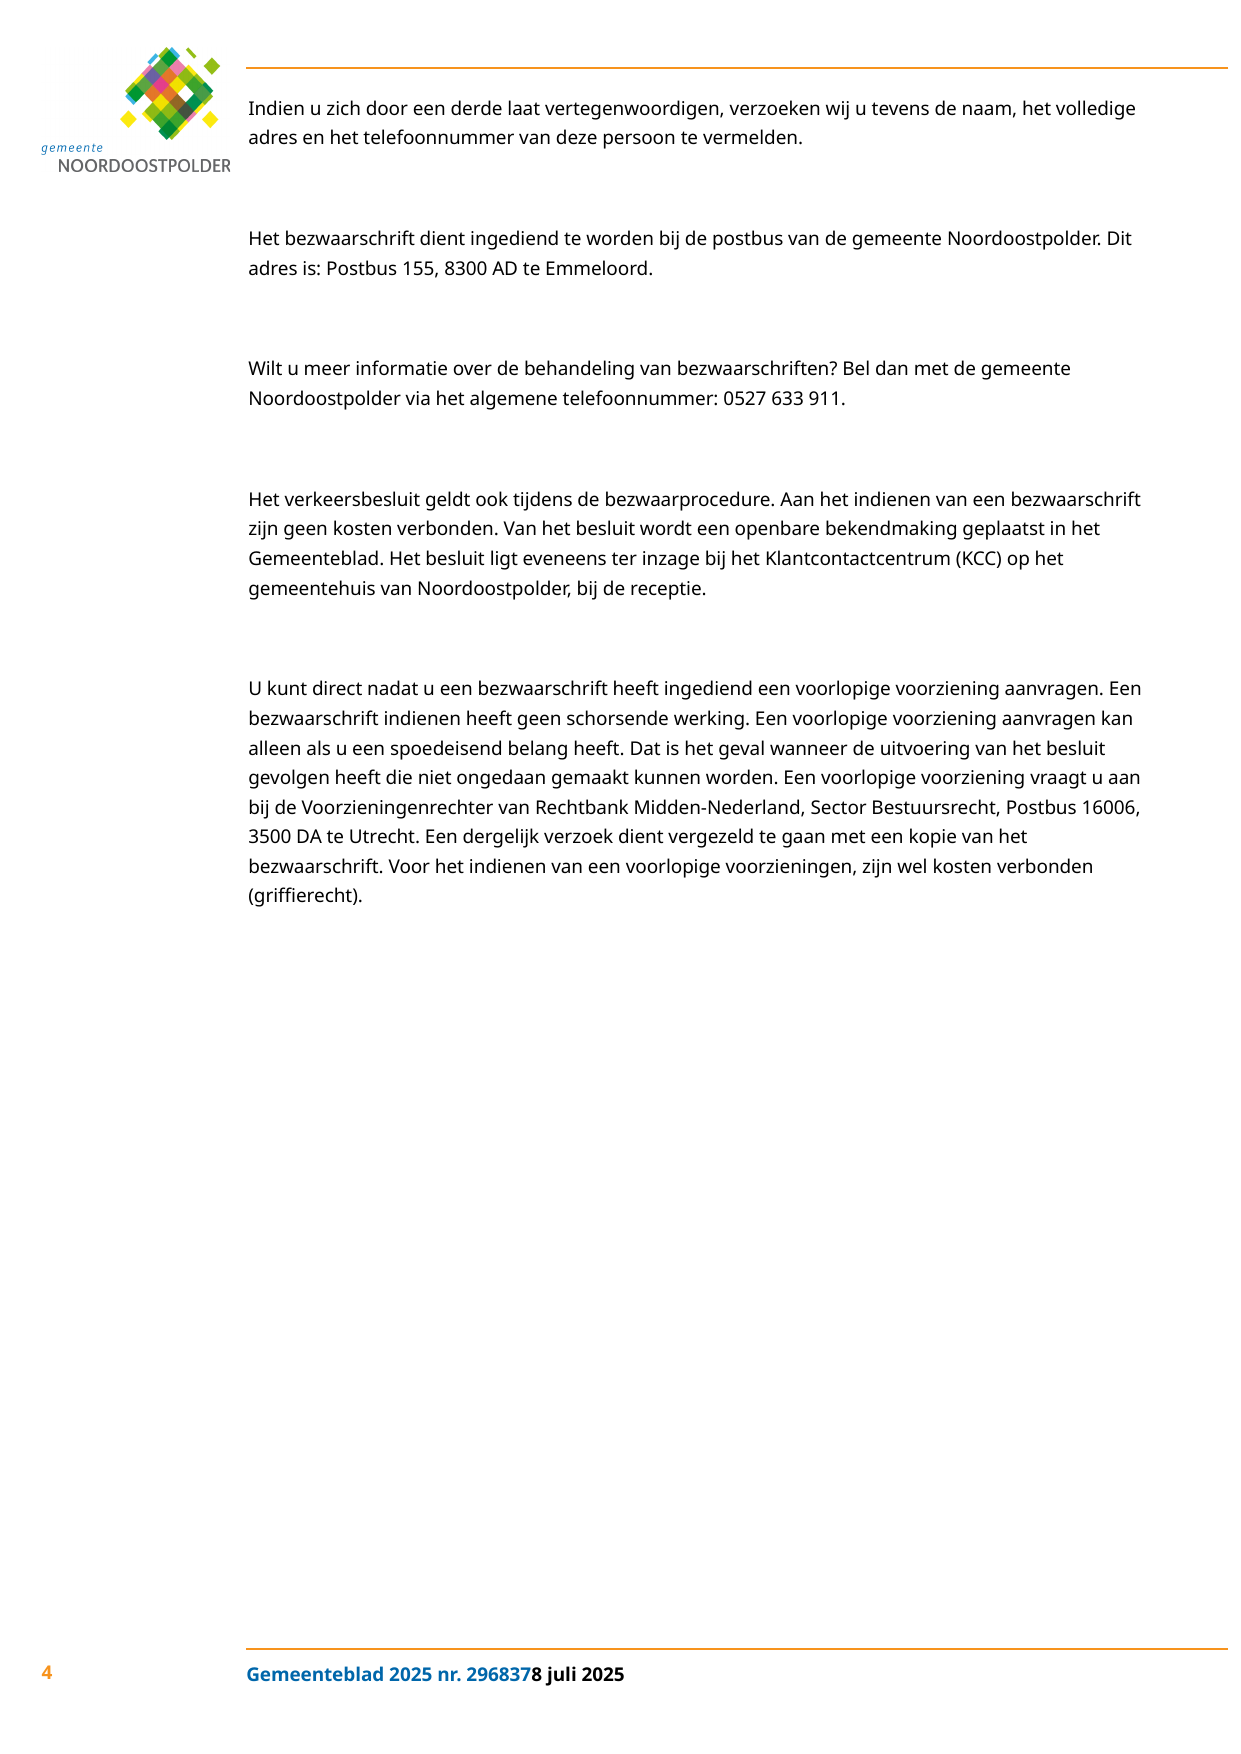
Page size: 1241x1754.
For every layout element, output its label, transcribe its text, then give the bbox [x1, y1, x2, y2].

text Het bezwaarschrift dient ingediend te worden bij de postbus van de gemeente Noordoostpolder. Dit adres is: Postbus 155, 8300 AD te Emmeloord. [248, 225, 1152, 281]
text Indien u zich door een derde laat vertegenwoordigen, verzoeken wij u tevens de naam, het volledige adres en het telefoonnummer van deze persoon te vermelden. [248, 95, 1152, 150]
text Het verkeersbesluit geldt ook tijdens de bezwaarprocedure. Aan het indienen van een bezwaarschrift zijn geen kosten verbonden. Van het besluit wordt een openbare bekendmaking geplaatst in het Gemeenteblad. Het besluit ligt eveneens ter inzage bij het Klantcontactcentrum (KCC) op het gemeentehuis van Noordoostpolder, bij de receptie. [248, 486, 1152, 601]
text Wilt u meer informatie over de behandeling van bezwaarschriften? Bel dan met de gemeente Noordoostpolder via het algemene telefoonnummer: 0527 633 911. [248, 356, 1152, 411]
text U kunt direct nadat u een bezwaarschrift heeft ingediend een voorlopige voorziening aanvragen. Een bezwaarschrift indienen heeft geen schorsende werking. Een voorlopige voorziening aanvragen kan alleen als u een spoedeisend belang heeft. Dat is het geval wanneer de uitvoering van het besluit gevolgen heeft die niet ongedaan gemaakt kunnen worden. Een voorlopige voorziening vraagt u aan bij de Voorzieningenrechter van Rechtbank Midden-Nederland, Sector Bestuursrecht, Postbus 16006, 3500 DA te Utrecht. Een dergelijk verzoek dient vergezeld te gaan met een kopie van het bezwaarschrift. Voor het indienen van een voorlopige voorzieningen, zijn wel kosten verbonden (griffierecht). [248, 676, 1152, 908]
picture [41, 47, 231, 172]
